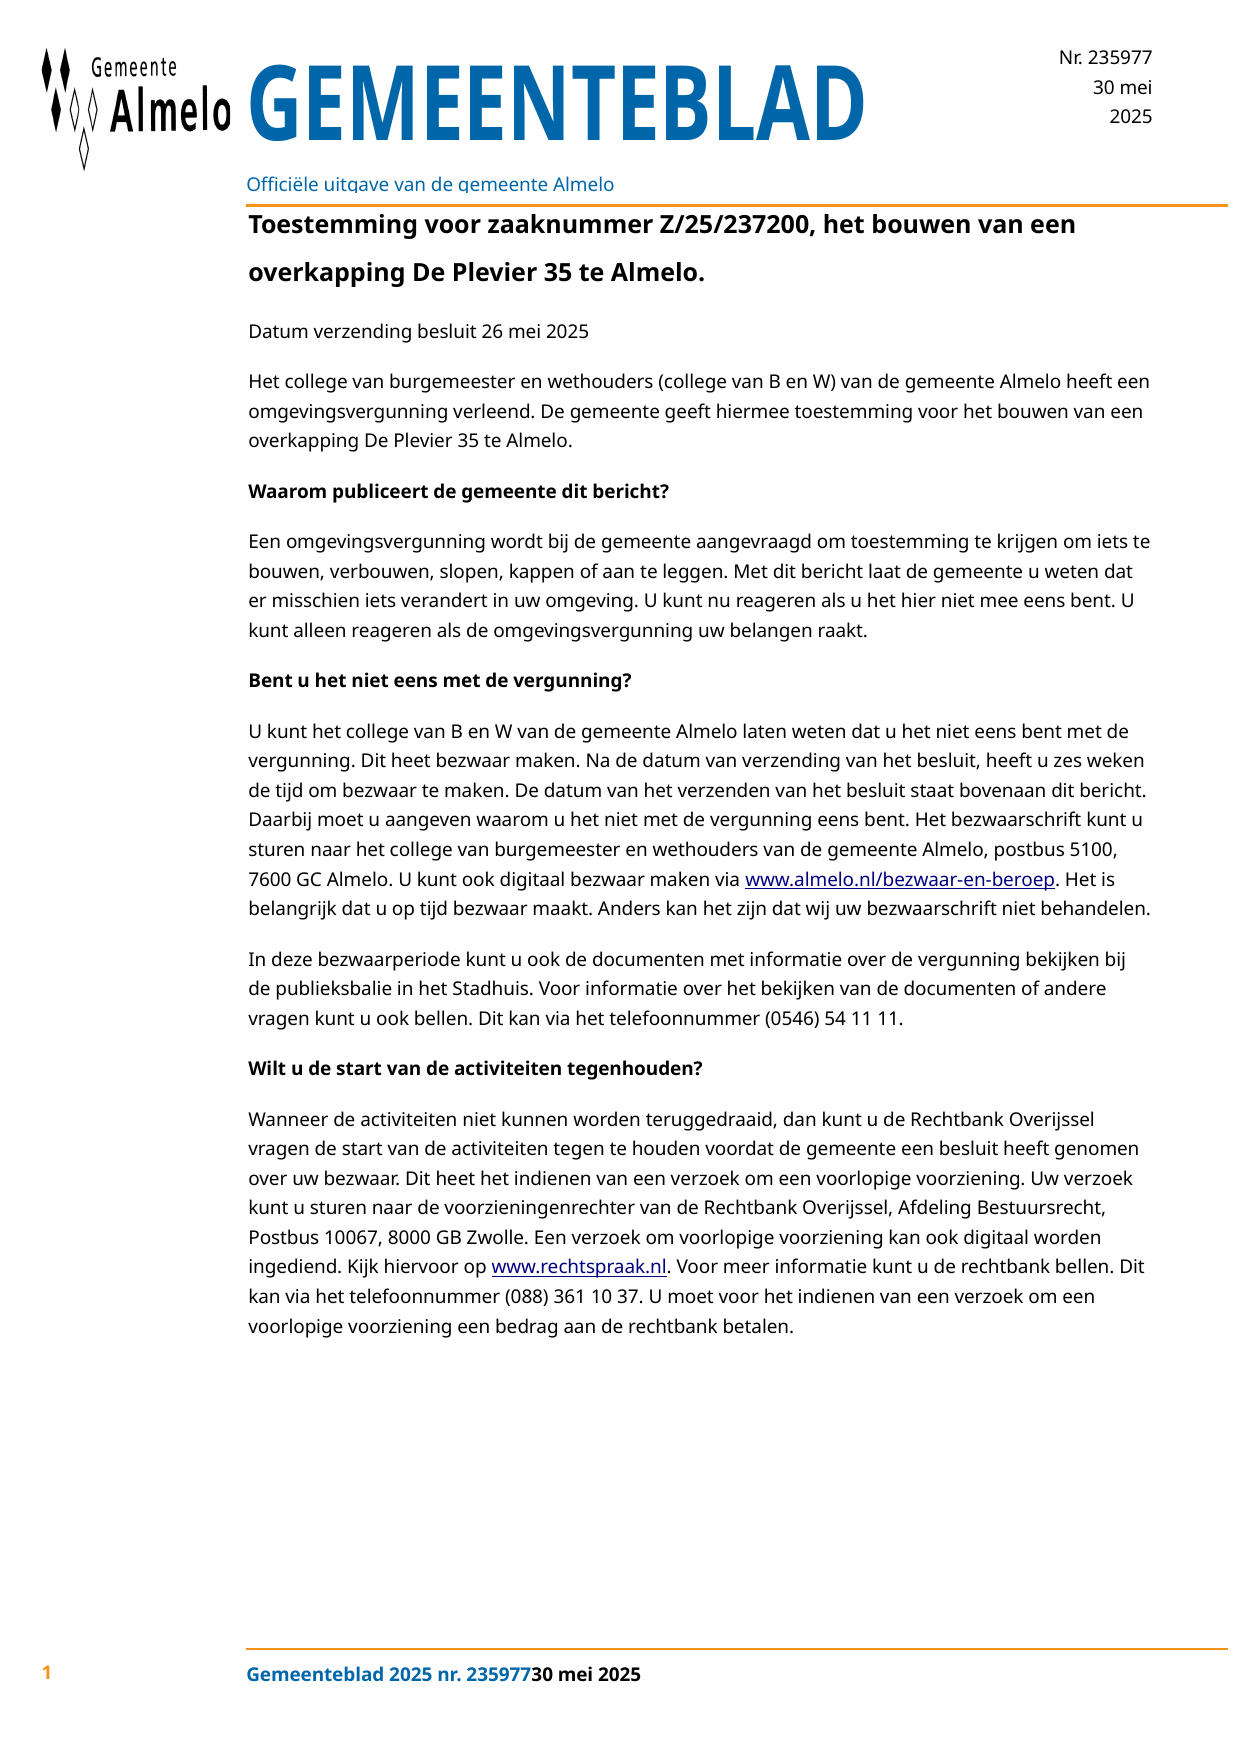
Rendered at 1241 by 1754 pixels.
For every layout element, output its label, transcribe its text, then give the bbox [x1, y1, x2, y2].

text In deze bezwaarperiode kunt u ook de documenten met informatie over de vergunning bekijken bij de publieksbalie in het Stadhuis. Voor informatie over het bekijken van de documenten of andere vragen kunt u ook bellen. Dit kan via het telefoonnummer (0546) 54 11 11. [248, 946, 1152, 1031]
text Wilt u de start van de activiteiten tegenhouden? [248, 1055, 1152, 1081]
text U kunt het college van B en W van de gemeente Almelo laten weten dat u het niet eens bent met de vergunning. Dit heet bezwaar maken. Na de datum van verzending van het besluit, heeft u zes weken de tijd om bezwaar te maken. De datum van het verzenden van het besluit staat bovenaan dit bericht. Daarbij moet u aangeven waarom u het niet met de vergunning eens bent. Het bezwaarschrift kunt u sturen naar het college van burgemeester en wethouders van de gemeente Almelo, postbus 5100, 7600 GC Almelo. U kunt ook digitaal bezwaar maken via www.almelo.nl/bezwaar-en-beroep. Het is belangrijk dat u op tijd bezwaar maakt. Anders kan het zijn dat wij uw bezwaarschrift niet behandelen. [248, 718, 1152, 921]
text Het college van burgemeester en wethouders (college van B en W) van de gemeente Almelo heeft een omgevingsvergunning verleend. De gemeente geeft hiermee toestemming voor het bouwen van een overkapping De Plevier 35 te Almelo. [248, 368, 1152, 453]
text Wanneer de activiteiten niet kunnen worden teruggedraaid, dan kunt u de Rechtbank Overijssel vragen de start van de activiteiten tegen te houden voordat de gemeente een besluit heeft genomen over uw bezwaar. Dit heet het indienen van een verzoek om een voorlopige voorziening. Uw verzoek kunt u sturen naar de voorzieningenrechter van de Rechtbank Overijssel, Afdeling Bestuursrecht, Postbus 10067, 8000 GB Zwolle. Een verzoek om voorlopige voorziening kan ook digitaal worden ingediend. Kijk hiervoor op www.rechtspraak.nl. Voor meer informatie kunt u de rechtbank bellen. Dit kan via het telefoonnummer (088) 361 10 37. U moet voor het indienen van een verzoek om een voorlopige voorziening een bedrag aan de rechtbank betalen. [248, 1106, 1152, 1339]
text Datum verzending besluit 26 mei 2025 [248, 318, 1152, 344]
text Toestemming voor zaaknummer Z/25/237200, het bouwen van een overkapping De Plevier 35 te Almelo. [248, 207, 1152, 288]
text Waarom publiceert de gemeente dit bericht? [248, 478, 1152, 504]
text Bent u het niet eens met de vergunning? [248, 667, 1152, 693]
text Een omgevingsvergunning wordt bij de gemeente aangevraagd om toestemming te krijgen om iets te bouwen, verbouwen, slopen, kappen of aan te leggen. Met dit bericht laat de gemeente u weten dat er misschien iets verandert in uw omgeving. U kunt nu reageren als u het hier niet mee eens bent. U kunt alleen reageren als de omgevingsvergunning uw belangen raakt. [248, 528, 1152, 643]
picture [41, 47, 231, 172]
